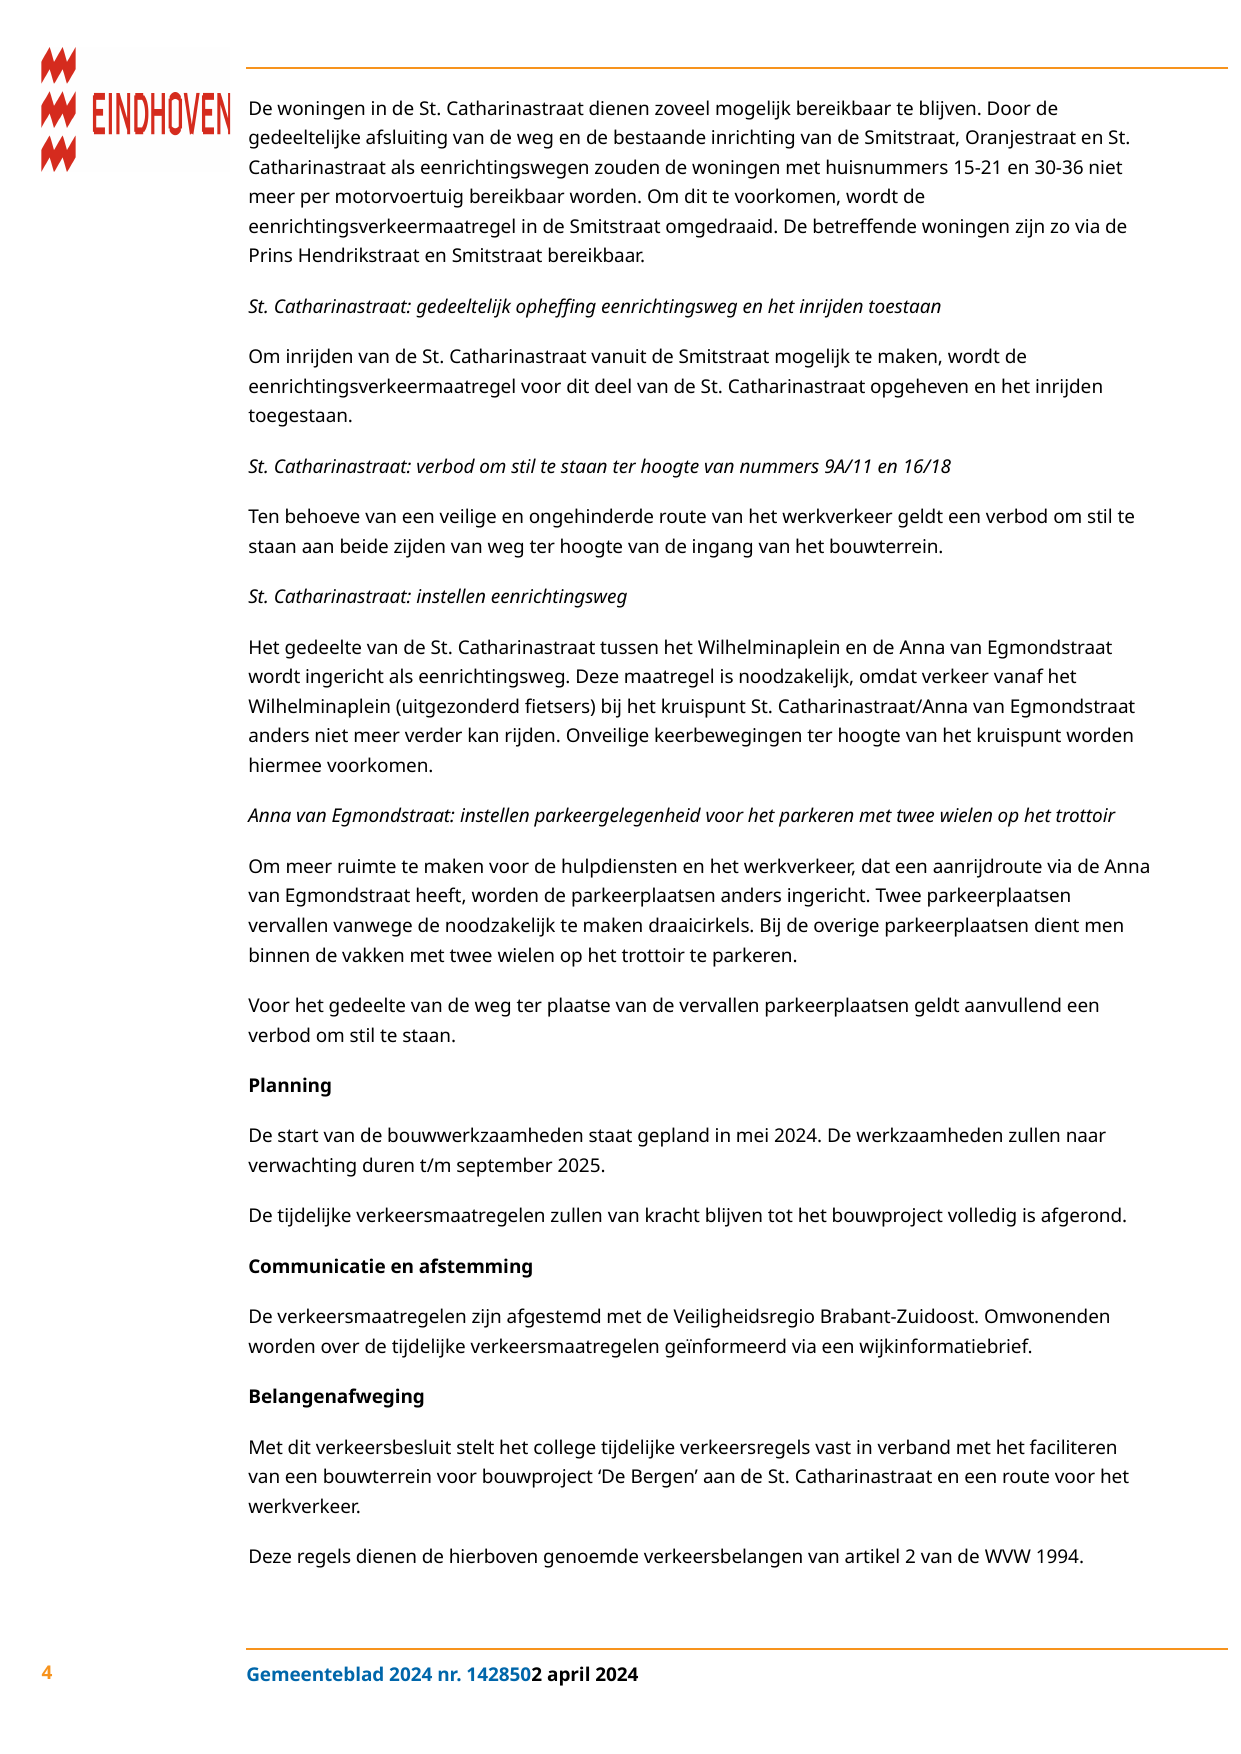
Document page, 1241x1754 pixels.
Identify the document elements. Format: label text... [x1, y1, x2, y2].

text Om meer ruimte te maken voor de hulpdiensten en het werkverkeer, dat een aanrijdroute via de Anna van Egmondstraat heeft, worden de parkeerplaatsen anders ingericht. Twee parkeerplaatsen vervallen vanwege de noodzakelijk te maken draaicirkels. Bij de overige parkeerplaatsen dient men binnen de vakken met twee wielen op het trottoir te parkeren. [248, 853, 1152, 968]
text Voor het gedeelte van de weg ter plaatse van de vervallen parkeerplaatsen geldt aanvullend een verbod om stil te staan. [248, 992, 1152, 1048]
text Deze regels dienen de hierboven genoemde verkeersbelangen van artikel 2 van de WVW 1994. [248, 1543, 1152, 1569]
picture [41, 47, 231, 172]
text Belangenafweging [248, 1383, 1152, 1409]
text De woningen in de St. Catharinastraat dienen zoveel mogelijk bereikbaar te blijven. Door de gedeeltelijke afsluiting van de weg en de bestaande inrichting van de Smitstraat, Oranjestraat en St. Catharinastraat als eenrichtingswegen zouden de woningen met huisnummers 15-21 en 30-36 niet meer per motorvoertuig bereikbaar worden. Om dit te voorkomen, wordt de eenrichtingsverkeermaatregel in de Smitstraat omgedraaid. De betreffende woningen zijn zo via de Prins Hendrikstraat en Smitstraat bereikbaar. [248, 95, 1152, 268]
text Met dit verkeersbesluit stelt het college tijdelijke verkeersregels vast in verband met het faciliteren van een bouwterrein voor bouwproject ‘De Bergen’ aan de St. Catharinastraat en een route voor het werkverkeer. [248, 1434, 1152, 1519]
text Planning [248, 1072, 1152, 1098]
text Het gedeelte van de St. Catharinastraat tussen het Wilhelminaplein en de Anna van Egmondstraat wordt ingericht als eenrichtingsweg. Deze maatregel is noodzakelijk, omdat verkeer vanaf het Wilhelminaplein (uitgezonderd fietsers) bij het kruispunt St. Catharinastraat/Anna van Egmondstraat anders niet meer verder kan rijden. Onveilige keerbewegingen ter hoogte van het kruispunt worden hiermee voorkomen. [248, 634, 1152, 778]
text Communicatie en afstemming [248, 1253, 1152, 1279]
text De tijdelijke verkeersmaatregelen zullen van kracht blijven tot het bouwproject volledig is afgerond. [248, 1203, 1152, 1228]
text De start van de bouwwerkzaamheden staat gepland in mei 2024. De werkzaamheden zullen naar verwachting duren t/m september 2025. [248, 1123, 1152, 1178]
text St. Catharinastraat: verbod om stil te staan ter hoogte van nummers 9A/11 en 16/18 [248, 453, 1152, 479]
text St. Catharinastraat: instellen eenrichtingsweg [248, 583, 1152, 609]
text De verkeersmaatregelen zijn afgestemd met de Veiligheidsregio Brabant-Zuidoost. Omwonenden worden over de tijdelijke verkeersmaatregelen geïnformeerd via een wijkinformatiebrief. [248, 1303, 1152, 1359]
text Anna van Egmondstraat: instellen parkeergelegenheid voor het parkeren met twee wielen op het trottoir [248, 803, 1152, 828]
text Om inrijden van de St. Catharinastraat vanuit de Smitstraat mogelijk te maken, wordt de eenrichtingsverkeermaatregel voor dit deel van de St. Catharinastraat opgeheven en het inrijden toegestaan. [248, 343, 1152, 428]
text Ten behoeve van een veilige en ongehinderde route van het werkverkeer geldt een verbod om stil te staan aan beide zijden van weg ter hoogte van de ingang van het bouwterrein. [248, 503, 1152, 559]
text St. Catharinastraat: gedeeltelijk opheffing eenrichtingsweg en het inrijden toestaan [248, 293, 1152, 319]
